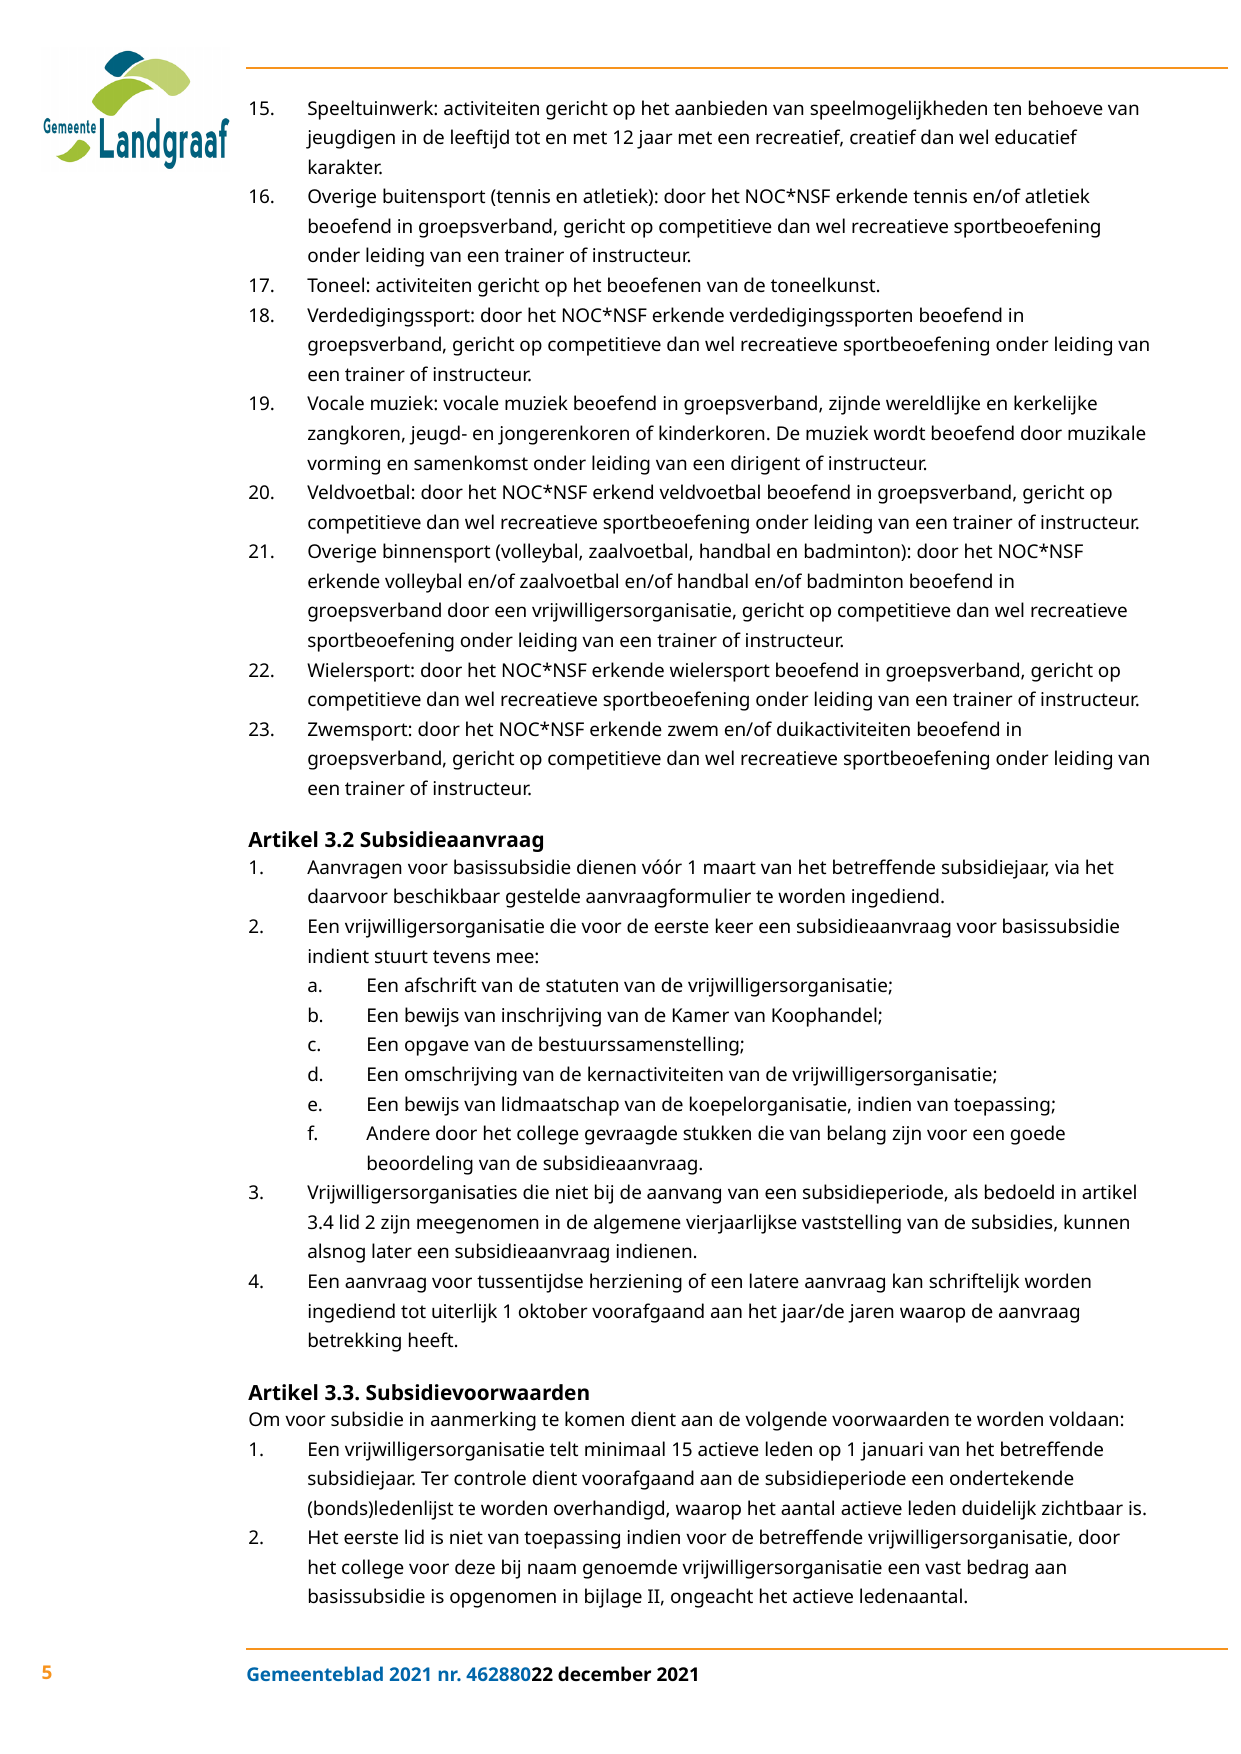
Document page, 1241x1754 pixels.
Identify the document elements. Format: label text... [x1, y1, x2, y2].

list Een opgave van de bestuurssamenstelling; [307, 1032, 1152, 1057]
list Veldvoetbal: door het NOC*NSF erkend veldvoetbal beoefend in groepsverband, gericht op competitieve dan wel recreatieve sportbeoefening onder leiding van een trainer of instructeur. [248, 479, 1152, 535]
picture [41, 47, 231, 172]
list Verdedigingssport: door het NOC*NSF erkende verdedigingssporten beoefend in groepsverband, gericht op competitieve dan wel recreatieve sportbeoefening onder leiding van een trainer of instructeur. [248, 302, 1152, 387]
list Een vrijwilligersorganisatie telt minimaal 15 actieve leden op 1 januari van het betreffende subsidiejaar. Ter controle dient voorafgaand aan de subsidieperiode een ondertekende (bonds)ledenlijst te worden overhandigd, waarop het aantal actieve leden duidelijk zichtbaar is. [248, 1436, 1152, 1521]
text Artikel 3.3. Subsidievoorwaarden [248, 1378, 1152, 1406]
list Het eerste lid is niet van toepassing indien voor de betreffende vrijwilligersorganisatie, door het college voor deze bij naam genoemde vrijwilligersorganisatie een vast bedrag aan basissubsidie is opgenomen in bijlage II, ongeacht het actieve ledenaantal. [248, 1524, 1152, 1609]
list Overige buitensport (tennis en atletiek): door het NOC*NSF erkende tennis en/of atletiek beoefend in groepsverband, gericht op competitieve dan wel recreatieve sportbeoefening onder leiding van een trainer of instructeur. [248, 183, 1152, 268]
list Wielersport: door het NOC*NSF erkende wielersport beoefend in groepsverband, gericht op competitieve dan wel recreatieve sportbeoefening onder leiding van een trainer of instructeur. [248, 657, 1152, 712]
text Artikel 3.2 Subsidieaanvraag [248, 826, 1152, 854]
list Vrijwilligersorganisaties die niet bij de aanvang van een subsidieperiode, als bedoeld in artikel 3.4 lid 2 zijn meegenomen in de algemene vierjaarlijkse vaststelling van de subsidies, kunnen alsnog later een subsidieaanvraag indienen. [248, 1179, 1152, 1264]
list Andere door het college gevraagde stukken die van belang zijn voor een goede beoordeling van de subsidieaanvraag. [307, 1120, 1152, 1176]
list Aanvragen voor basissubsidie dienen vóór 1 maart van het betreffende subsidiejaar, via het daarvoor beschikbaar gestelde aanvraagformulier te worden ingediend. [248, 854, 1152, 909]
list Zwemsport: door het NOC*NSF erkende zwem en/of duikactiviteiten beoefend in groepsverband, gericht op competitieve dan wel recreatieve sportbeoefening onder leiding van een trainer of instructeur. [248, 716, 1152, 801]
text Om voor subsidie in aanmerking te komen dient aan de volgende voorwaarden te worden voldaan: [248, 1406, 1152, 1432]
list Overige binnensport (volleybal, zaalvoetbal, handbal en badminton): door het NOC*NSF erkende volleybal en/of zaalvoetbal en/of handbal en/of badminton beoefend in groepsverband door een vrijwilligersorganisatie, gericht op competitieve dan wel recreatieve sportbeoefening onder leiding van een trainer of instructeur. [248, 538, 1152, 653]
list Toneel: activiteiten gericht op het beoefenen van de toneelkunst. [248, 272, 1152, 298]
list Een omschrijving van de kernactiviteiten van de vrijwilligersorganisatie; [307, 1061, 1152, 1087]
list Speeltuinwerk: activiteiten gericht op het aanbieden van speelmogelijkheden ten behoeve van jeugdigen in de leeftijd tot en met 12 jaar met een recreatief, creatief dan wel educatief karakter. [248, 95, 1152, 180]
list Een vrijwilligersorganisatie die voor de eerste keer een subsidieaanvraag voor basissubsidie indient stuurt tevens mee: [248, 913, 1152, 968]
list Een bewijs van inschrijving van de Kamer van Koophandel; [307, 1002, 1152, 1028]
list Een bewijs van lidmaatschap van de koepelorganisatie, indien van toepassing; [307, 1091, 1152, 1116]
list Vocale muziek: vocale muziek beoefend in groepsverband, zijnde wereldlijke en kerkelijke zangkoren, jeugd- en jongerenkoren of kinderkoren. De muziek wordt beoefend door muzikale vorming en samenkomst onder leiding van een dirigent of instructeur. [248, 391, 1152, 476]
list Een afschrift van de statuten van de vrijwilligersorganisatie; [307, 972, 1152, 998]
list Een aanvraag voor tussentijdse herziening of een latere aanvraag kan schriftelijk worden ingediend tot uiterlijk 1 oktober voorafgaand aan het jaar/de jaren waarop de aanvraag betrekking heeft. [248, 1268, 1152, 1353]
